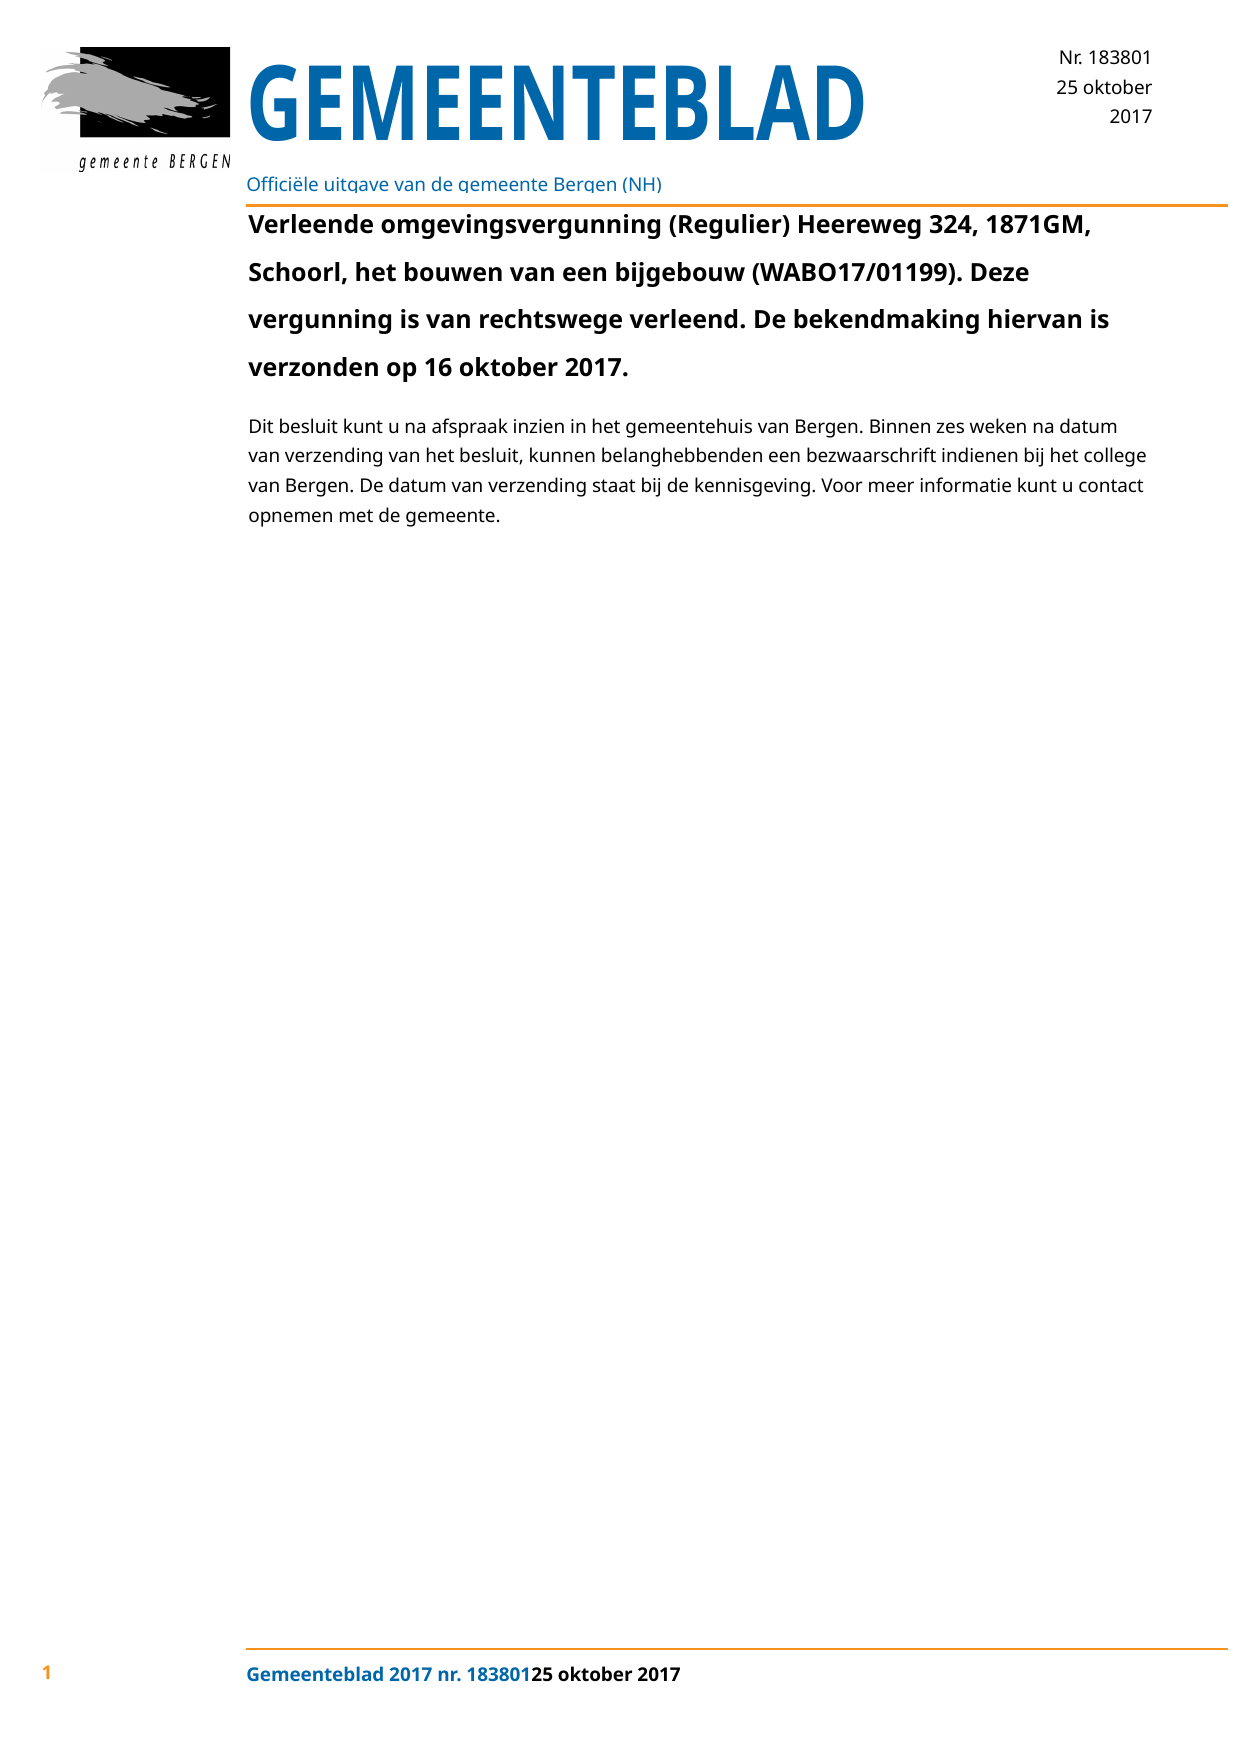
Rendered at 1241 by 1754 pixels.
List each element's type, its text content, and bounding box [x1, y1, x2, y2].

text Dit besluit kunt u na afspraak inzien in het gemeentehuis van Bergen. Binnen zes weken na datum van verzending van het besluit, kunnen belanghebbenden een bezwaarschrift indienen bij het college van Bergen. De datum van verzending staat bij de kennisgeving. Voor meer informatie kunt u contact opnemen met de gemeente. [248, 413, 1152, 528]
text Verleende omgevingsvergunning (Regulier) Heereweg 324, 1871GM, Schoorl, het bouwen van een bijgebouw (WABO17/01199). Deze vergunning is van rechtswege verleend. De bekendmaking hiervan is verzonden op 16 oktober 2017. [248, 207, 1152, 384]
picture [41, 47, 231, 172]
